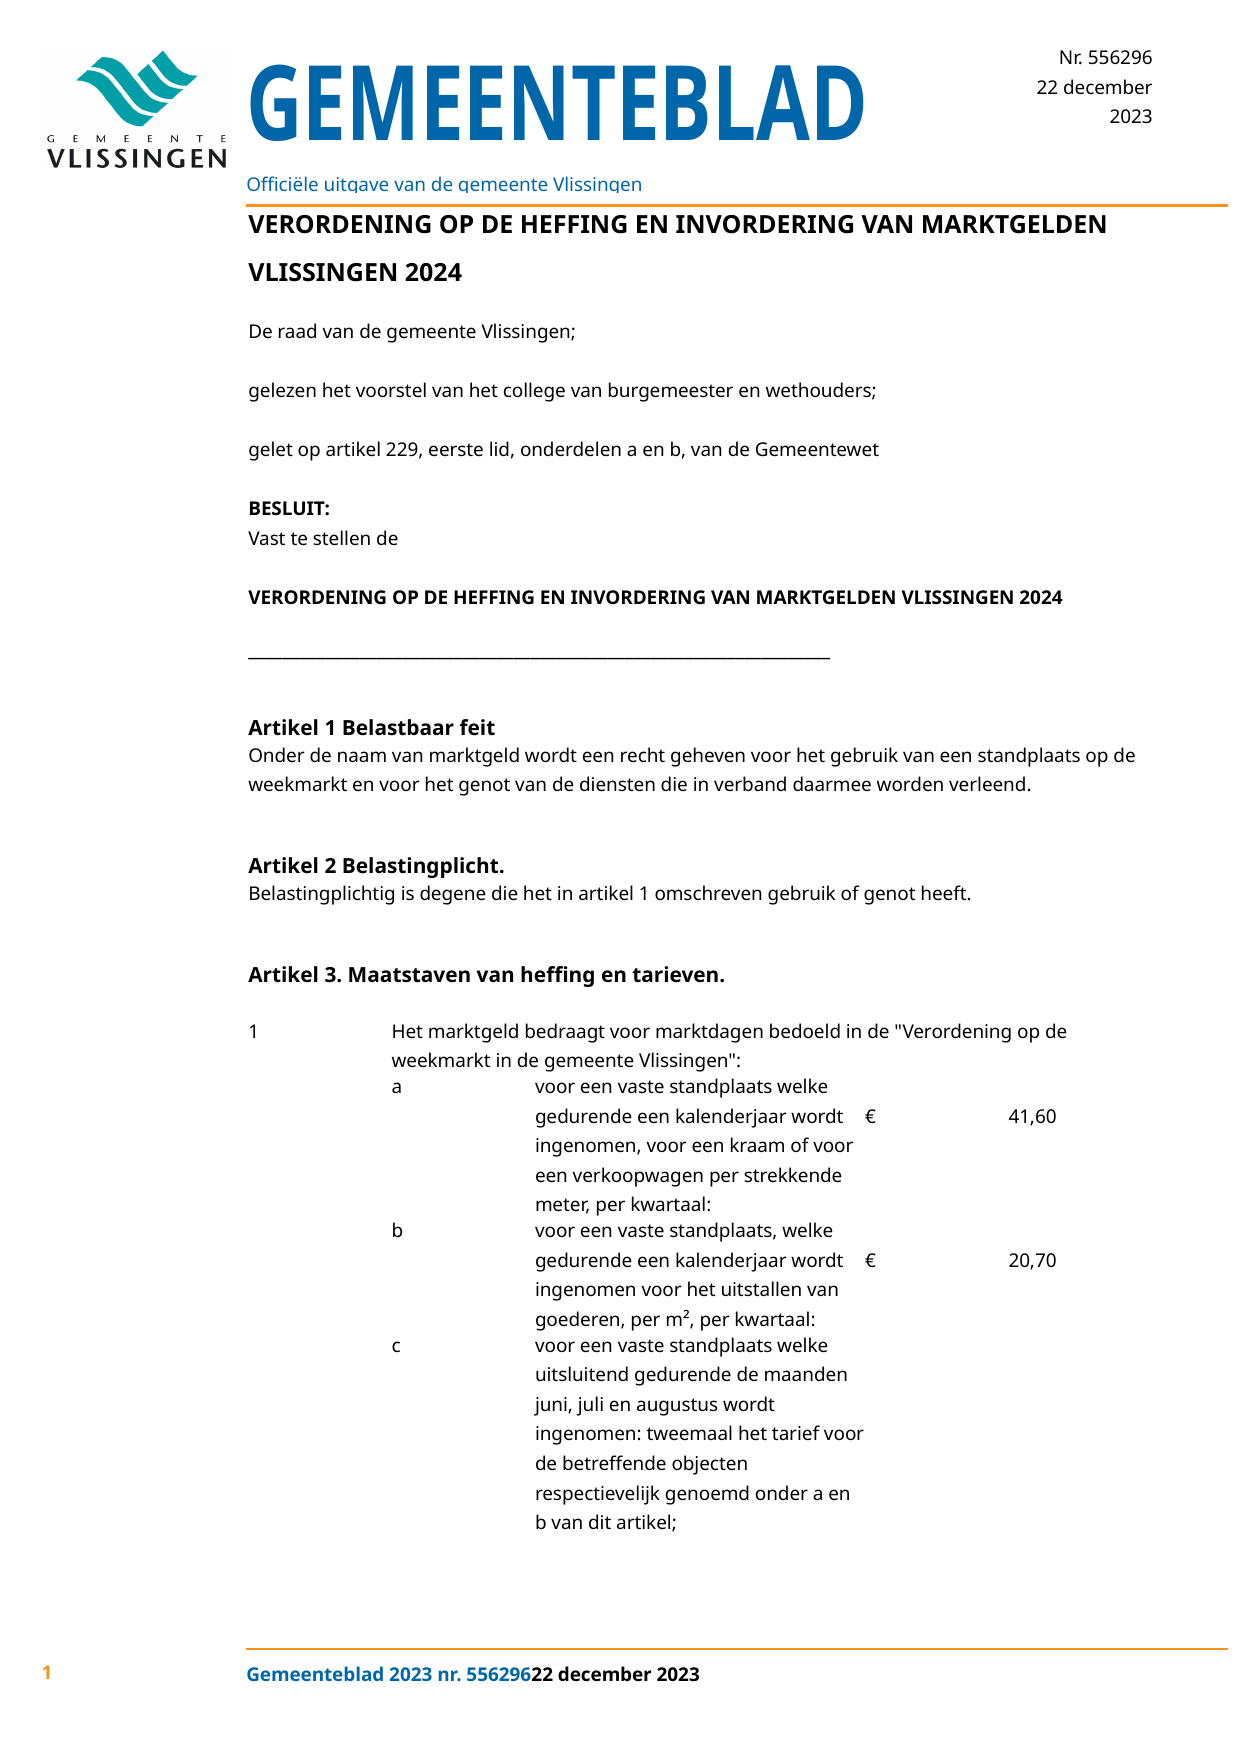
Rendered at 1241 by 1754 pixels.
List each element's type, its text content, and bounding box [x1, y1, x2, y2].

table_cell 41,60 [1008, 1073, 1152, 1217]
text VERORDENING OP DE HEFFING EN INVORDERING VAN MARKTGELDEN VLISSINGEN 2024 [248, 584, 1152, 610]
text Belastingplichtig is degene die het in artikel 1 omschreven gebruik of genot heeft. [248, 880, 1152, 906]
table_cell [248, 1218, 391, 1332]
text Artikel 2 Belastingplicht. [248, 851, 1152, 880]
table_cell voor een vaste standplaats welke uitsluitend gedurende de maanden juni, juli en augustus wordt ingenomen: tweemaal het tarief voor de betreffende objecten respectievelijk genoemd onder a en b van dit artikel; [535, 1332, 865, 1535]
table_cell [1008, 1332, 1152, 1535]
table_cell a [391, 1073, 535, 1217]
text gelet op artikel 229, eerste lid, onderdelen a en b, van de Gemeentewet [248, 436, 1152, 462]
table_cell [248, 1073, 391, 1217]
picture [41, 47, 231, 172]
text Artikel 1 Belastbaar feit [248, 713, 1152, 742]
text BESLUIT: [248, 495, 1152, 521]
text ____________________________________________________________________ [248, 634, 1152, 663]
table_cell voor een vaste standplaats welke gedurende een kalenderjaar wordt ingenomen, voor een kraam of voor een verkoopwagen per strekkende meter, per kwartaal: [535, 1073, 865, 1217]
table_header Het marktgeld bedraagt voor marktdagen bedoeld in de "Verordening op de weekmarkt in de gemeente Vlissingen": [391, 1018, 1152, 1073]
table_cell b [391, 1218, 535, 1332]
table_cell € [865, 1218, 1008, 1332]
table_cell 20,70 [1008, 1218, 1152, 1332]
text Onder de naam van marktgeld wordt een recht geheven voor het gebruik van een standplaats op de weekmarkt en voor het genot van de diensten die in verband daarmee worden verleend. [248, 742, 1152, 797]
text VERORDENING OP DE HEFFING EN INVORDERING VAN MARKTGELDEN VLISSINGEN 2024 [248, 207, 1152, 288]
text gelezen het voorstel van het college van burgemeester en wethouders; [248, 377, 1152, 403]
table_cell [865, 1332, 1008, 1535]
table_cell c [391, 1332, 535, 1535]
table_cell [248, 1332, 391, 1535]
table_cell € [865, 1073, 1008, 1217]
text De raad van de gemeente Vlissingen; [248, 318, 1152, 344]
table_header 1 [248, 1018, 391, 1073]
table_cell voor een vaste standplaats, welke gedurende een kalenderjaar wordt ingenomen voor het uitstallen van goederen, per m², per kwartaal: [535, 1218, 865, 1332]
text Vast te stellen de [248, 525, 1152, 551]
text Artikel 3. Maatstaven van heffing en tarieven. [248, 960, 1152, 988]
